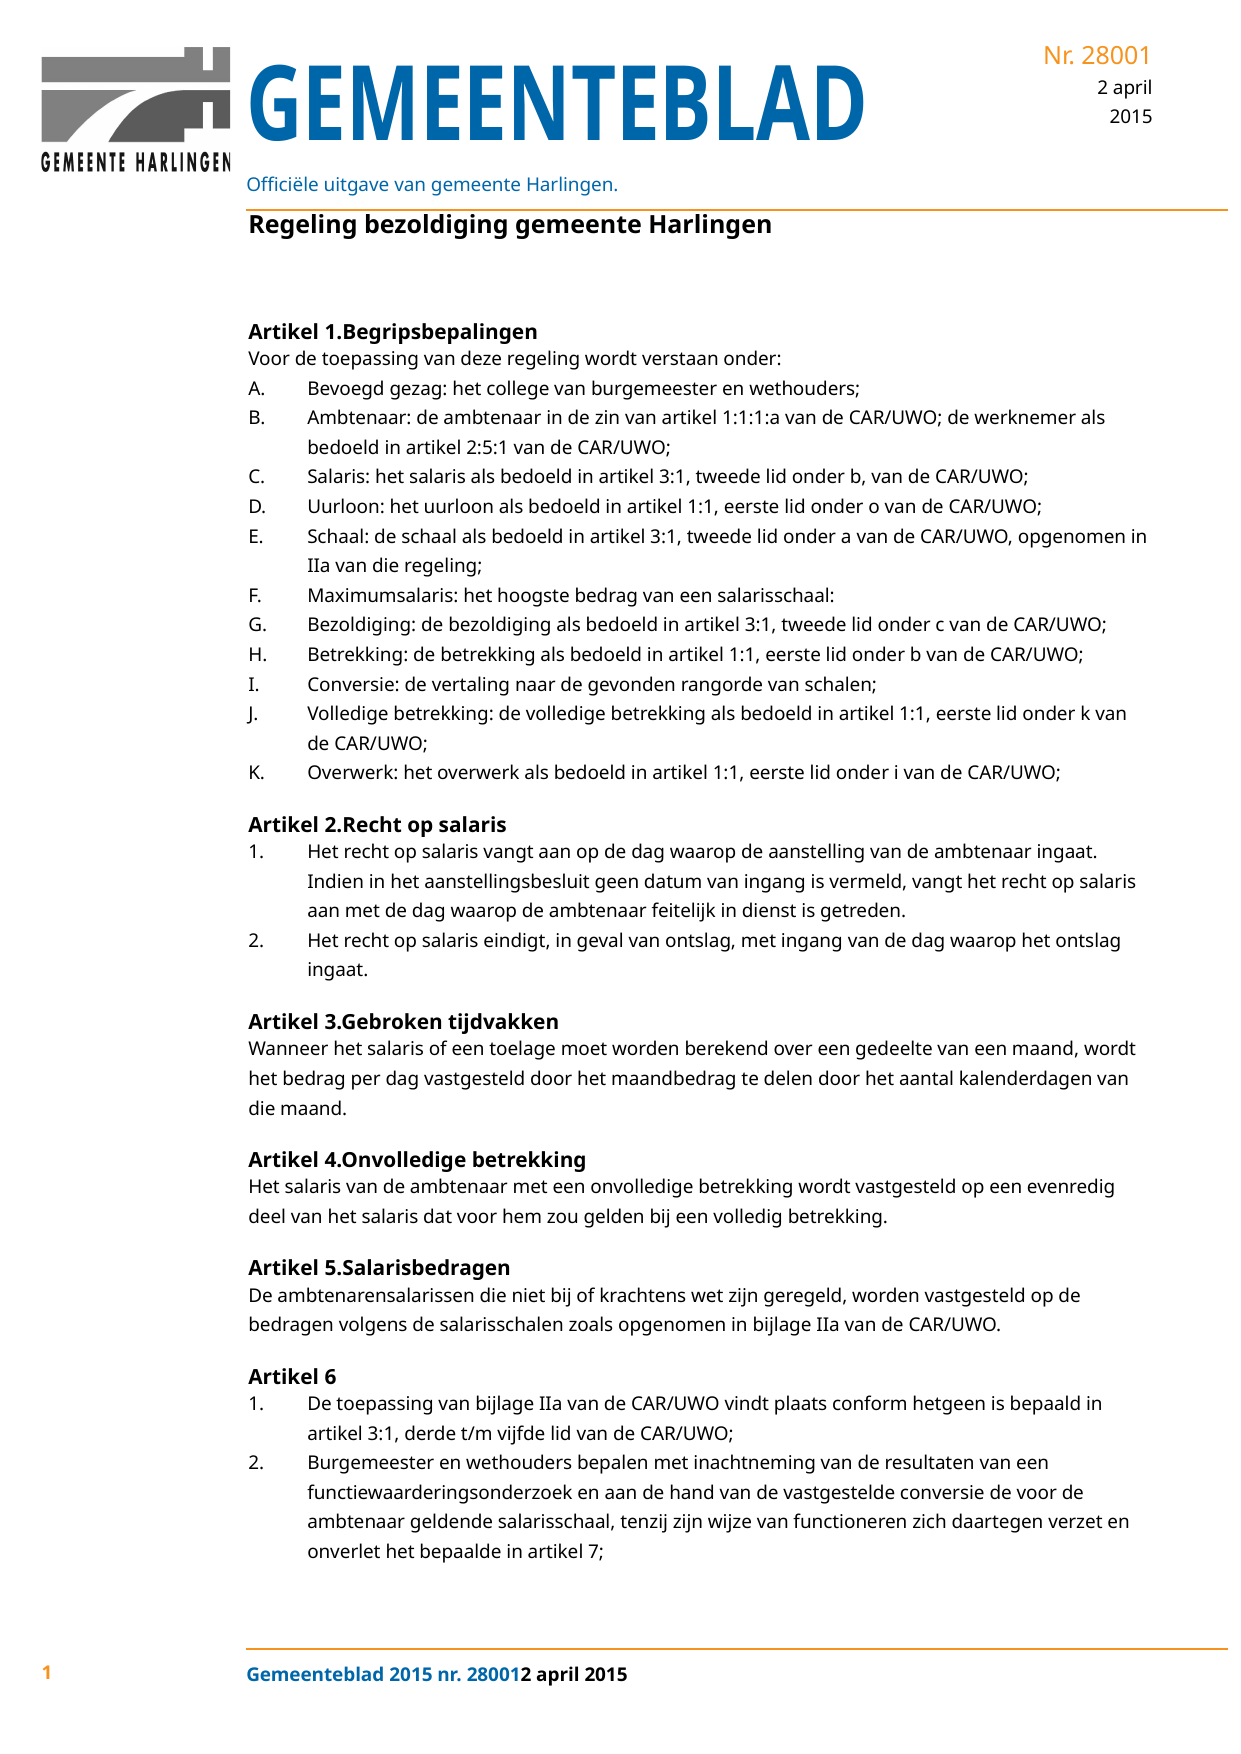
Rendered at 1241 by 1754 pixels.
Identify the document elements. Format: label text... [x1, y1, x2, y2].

list Salaris: het salaris als bedoeld in artikel 3:1, tweede lid onder b, van de CAR/UWO; [248, 464, 1152, 489]
list Uurloon: het uurloon als bedoeld in artikel 1:1, eerste lid onder o van de CAR/UWO; [248, 493, 1152, 519]
list Schaal: de schaal als bedoeld in artikel 3:1, tweede lid onder a van de CAR/UWO, opgenomen in IIa van die regeling; [248, 523, 1152, 578]
list Conversie: de vertaling naar de gevonden rangorde van schalen; [248, 671, 1152, 696]
list Burgemeester en wethouders bepalen met inachtneming van de resultaten van een functiewaarderingsonderzoek en aan de hand van de vastgestelde conversie de voor de ambtenaar geldende salarisschaal, tenzij zijn wijze van functioneren zich daartegen verzet en onverlet het bepaalde in artikel 7; [248, 1449, 1152, 1564]
text Het salaris van de ambtenaar met een onvolledige betrekking wordt vastgesteld op een evenredig deel van het salaris dat voor hem zou gelden bij een volledig betrekking. [248, 1173, 1152, 1229]
text Artikel 4.Onvolledige betrekking [248, 1145, 1152, 1173]
list Bevoegd gezag: het college van burgemeester en wethouders; [248, 375, 1152, 401]
text Artikel 2.Recht op salaris [248, 810, 1152, 838]
list Het recht op salaris vangt aan op de dag waarop de aanstelling van de ambtenaar ingaat. Indien in het aanstellingsbesluit geen datum van ingang is vermeld, vangt het recht op salaris aan met de dag waarop de ambtenaar feitelijk in dienst is getreden. [248, 838, 1152, 923]
list Volledige betrekking: de volledige betrekking als bedoeld in artikel 1:1, eerste lid onder k van de CAR/UWO; [248, 700, 1152, 756]
picture [41, 47, 231, 172]
list Betrekking: de betrekking als bedoeld in artikel 1:1, eerste lid onder b van de CAR/UWO; [248, 641, 1152, 667]
list Maximumsalaris: het hoogste bedrag van een salarisschaal: [248, 582, 1152, 608]
list Overwerk: het overwerk als bedoeld in artikel 1:1, eerste lid onder i van de CAR/UWO; [248, 759, 1152, 785]
text Artikel 6 [248, 1362, 1152, 1390]
text Artikel 3.Gebroken tijdvakken [248, 1007, 1152, 1036]
list Het recht op salaris eindigt, in geval van ontslag, met ingang van de dag waarop het ontslag ingaat. [248, 927, 1152, 982]
text Voor de toepassing van deze regeling wordt verstaan onder: [248, 345, 1152, 371]
list Bezoldiging: de bezoldiging als bedoeld in artikel 3:1, tweede lid onder c van de CAR/UWO; [248, 612, 1152, 637]
text De ambtenarensalarissen die niet bij of krachtens wet zijn geregeld, worden vastgesteld op de bedragen volgens de salarisschalen zoals opgenomen in bijlage IIa van de CAR/UWO. [248, 1282, 1152, 1337]
list Ambtenaar: de ambtenaar in de zin van artikel 1:1:1:a van de CAR/UWO; de werknemer als bedoeld in artikel 2:5:1 van de CAR/UWO; [248, 404, 1152, 460]
text Wanneer het salaris of een toelage moet worden berekend over een gedeelte van een maand, wordt het bedrag per dag vastgesteld door het maandbedrag te delen door het aantal kalenderdagen van die maand. [248, 1036, 1152, 1120]
text Artikel 1.Begripsbepalingen [248, 317, 1152, 345]
text Artikel 5.Salarisbedragen [248, 1253, 1152, 1282]
text Regeling bezoldiging gemeente Harlingen [248, 211, 1152, 241]
list De toepassing van bijlage IIa van de CAR/UWO vindt plaats conform hetgeen is bepaald in artikel 3:1, derde t/m vijfde lid van de CAR/UWO; [248, 1390, 1152, 1446]
